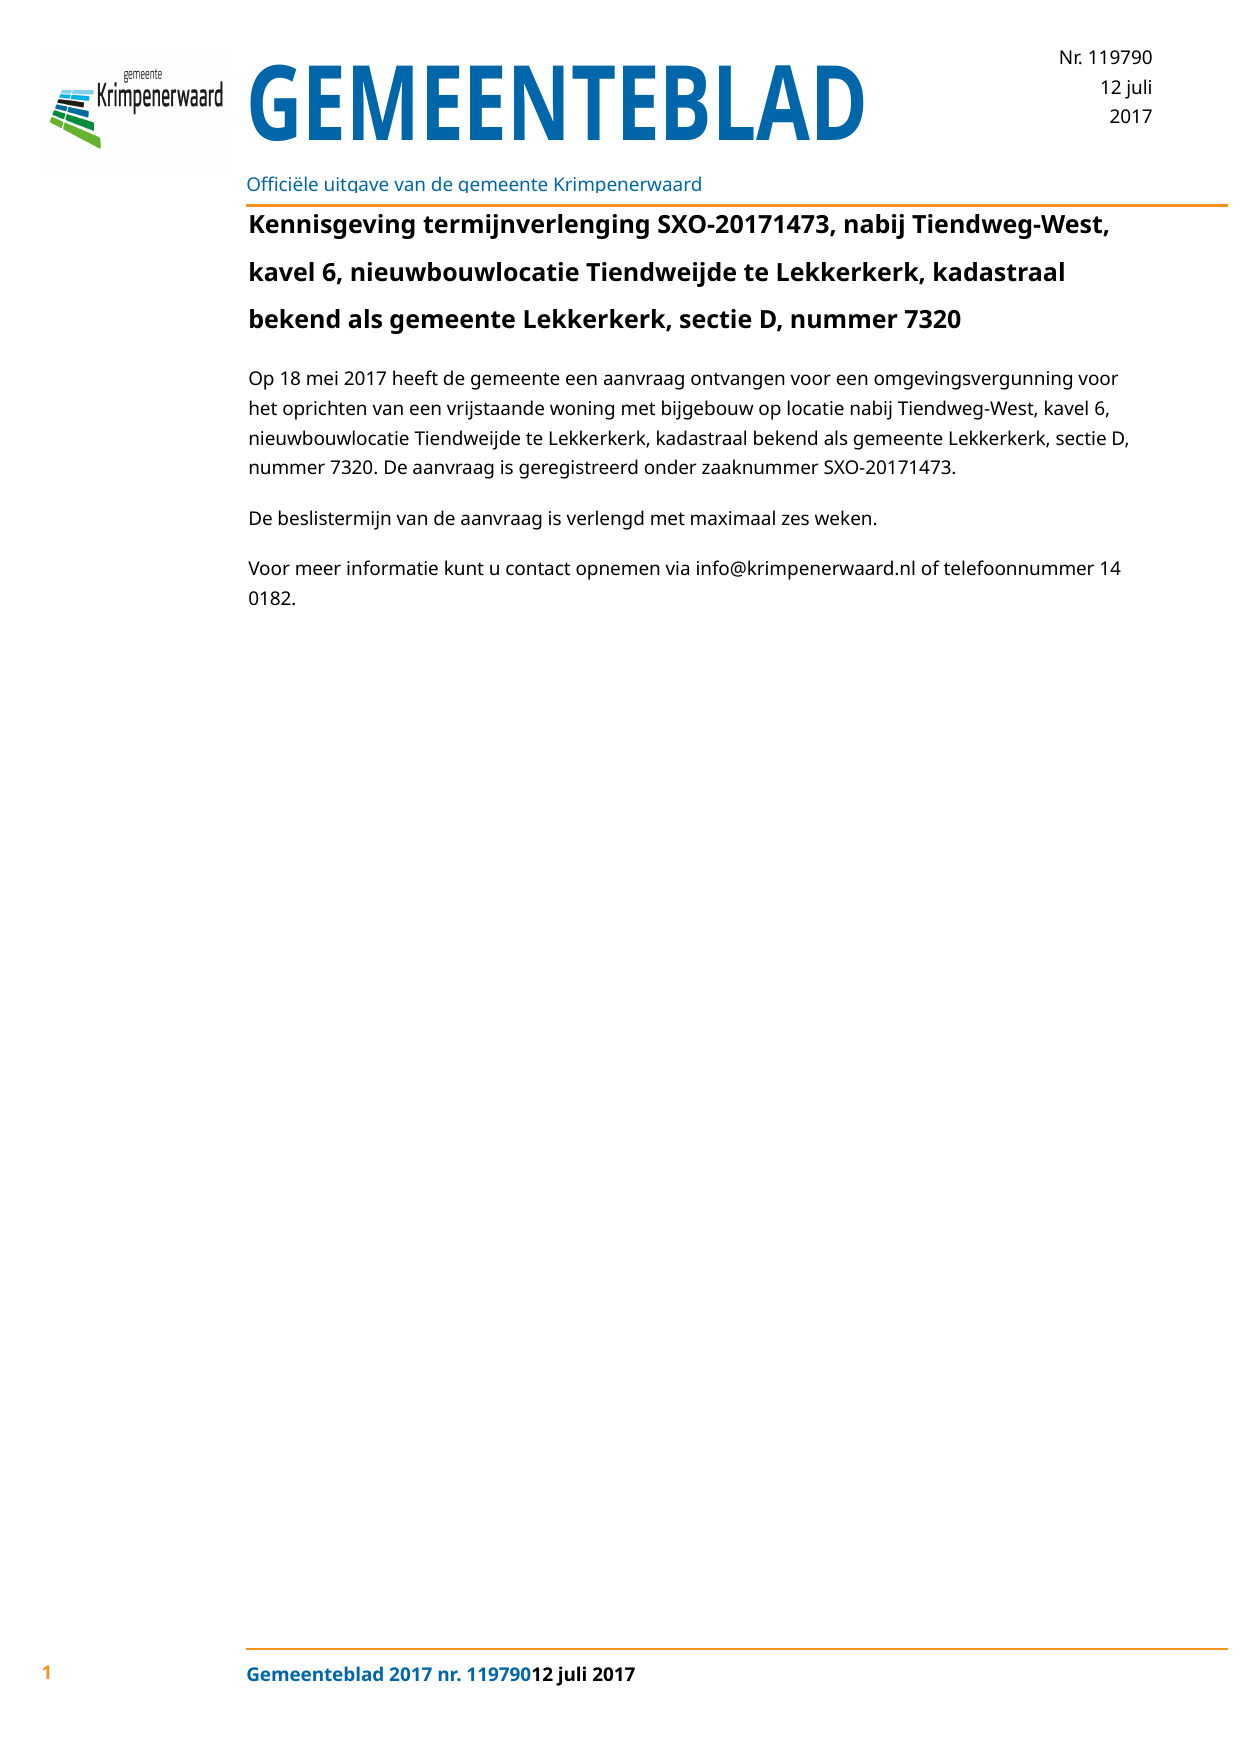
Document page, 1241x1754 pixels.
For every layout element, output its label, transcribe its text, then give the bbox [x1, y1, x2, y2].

text Voor meer informatie kunt u contact opnemen via info@krimpenerwaard.nl of telefoonnummer 14 0182. [248, 555, 1152, 610]
text Kennisgeving termijnverlenging SXO-20171473, nabij Tiendweg-West, kavel 6, nieuwbouwlocatie Tiendweijde te Lekkerkerk, kadastraal bekend als gemeente Lekkerkerk, sectie D, nummer 7320 [248, 207, 1152, 336]
text De beslistermijn van de aanvraag is verlengd met maximaal zes weken. [248, 505, 1152, 530]
picture [41, 47, 231, 172]
text Op 18 mei 2017 heeft de gemeente een aanvraag ontvangen voor een omgevingsvergunning voor het oprichten van een vrijstaande woning met bijgebouw op locatie nabij Tiendweg-West, kavel 6, nieuwbouwlocatie Tiendweijde te Lekkerkerk, kadastraal bekend als gemeente Lekkerkerk, sectie D, nummer 7320. De aanvraag is geregistreerd onder zaaknummer SXO-20171473. [248, 366, 1152, 480]
